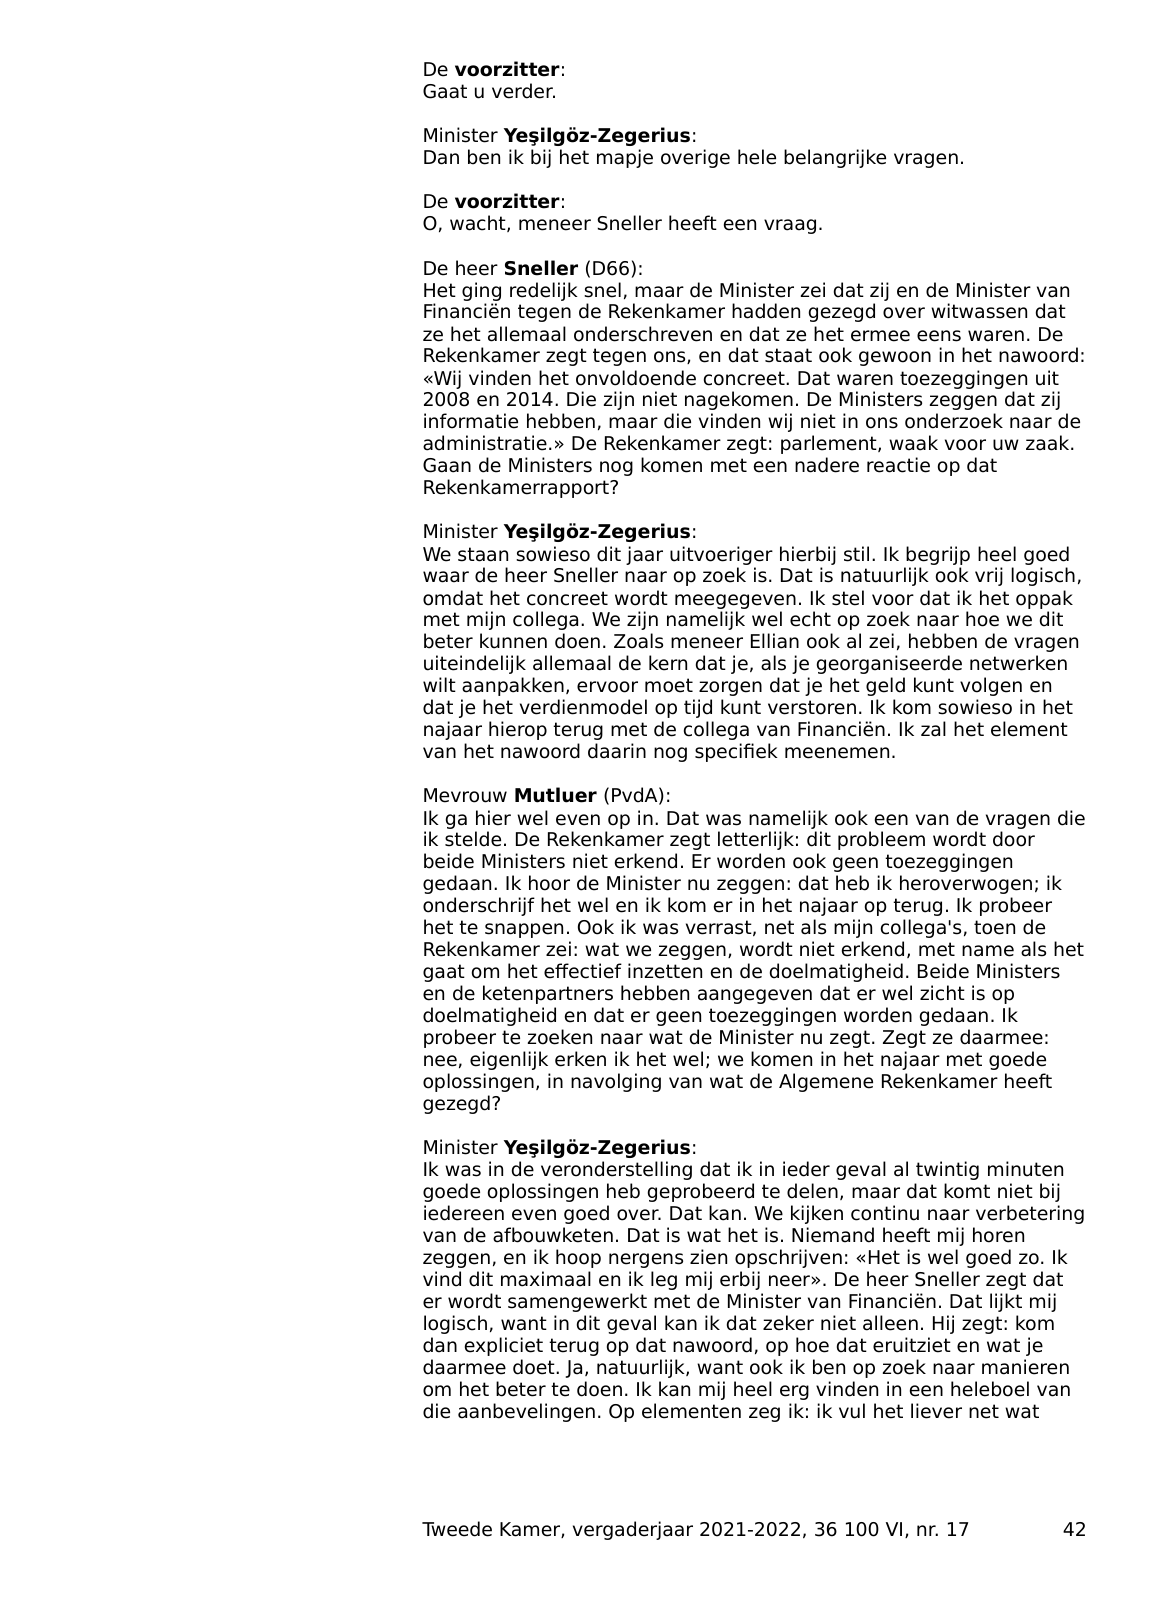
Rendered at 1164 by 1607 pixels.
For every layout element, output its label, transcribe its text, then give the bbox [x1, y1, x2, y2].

text Gaat u verder. [422, 81, 1087, 103]
text Ik was in de veronderstelling dat ik in ieder geval al twintig minuten goede oplossingen heb geprobeerd te delen, maar dat komt niet bij iedereen even goed over. Dat kan. We kijken continu naar verbetering van de afbouwketen. Dat is wat het is. Niemand heeft mij horen zeggen, en ik hoop nergens zien opschrijven: «Het is wel goed zo. Ik vind dit maximaal en ik leg mij erbij neer». De heer Sneller zegt dat er wordt samengewerkt met de Minister van Financiën. Dat lijkt mij logisch, want in dit geval kan ik dat zeker niet alleen. Hij zegt: kom dan expliciet terug op dat nawoord, op hoe dat eruitziet en wat je daarmee doet. Ja, natuurlijk, want ook ik ben op zoek naar manieren om het beter te doen. Ik kan mij heel erg vinden in een heleboel van die aanbevelingen. Op elementen zeg ik: ik vul het liever net wat [422, 1159, 1087, 1423]
text De voorzitter: [422, 191, 1087, 213]
text Het ging redelijk snel, maar de Minister zei dat zij en de Minister van Financiën tegen de Rekenkamer hadden gezegd over witwassen dat ze het allemaal onderschreven en dat ze het ermee eens waren. De Rekenkamer zegt tegen ons, en dat staat ook gewoon in het nawoord: «Wij vinden het onvoldoende concreet. Dat waren toezeggingen uit 2008 en 2014. Die zijn niet nagekomen. De Ministers zeggen dat zij informatie hebben, maar die vinden wij niet in ons onderzoek naar de administratie.» De Rekenkamer zegt: parlement, waak voor uw zaak. Gaan de Ministers nog komen met een nadere reactie op dat Rekenkamerrapport? [422, 279, 1087, 499]
text Minister Yeşilgöz-Zegerius: [422, 521, 1087, 543]
text O, wacht, meneer Sneller heeft een vraag. [422, 213, 1087, 235]
text Minister Yeşilgöz-Zegerius: [422, 1137, 1087, 1159]
text Dan ben ik bij het mapje overige hele belangrijke vragen. [422, 147, 1087, 169]
text Mevrouw Mutluer (PvdA): [422, 785, 1087, 807]
text Minister Yeşilgöz-Zegerius: [422, 125, 1087, 147]
text De voorzitter: [422, 59, 1087, 81]
text We staan sowieso dit jaar uitvoeriger hierbij stil. Ik begrijp heel goed waar de heer Sneller naar op zoek is. Dat is natuurlijk ook vrij logisch, omdat het concreet wordt meegegeven. Ik stel voor dat ik het oppak met mijn collega. We zijn namelijk wel echt op zoek naar hoe we dit beter kunnen doen. Zoals meneer Ellian ook al zei, hebben de vragen uiteindelijk allemaal de kern dat je, als je georganiseerde netwerken wilt aanpakken, ervoor moet zorgen dat je het geld kunt volgen en dat je het verdienmodel op tijd kunt verstoren. Ik kom sowieso in het najaar hierop terug met de collega van Financiën. Ik zal het element van het nawoord daarin nog specifiek meenemen. [422, 543, 1087, 763]
text Ik ga hier wel even op in. Dat was namelijk ook een van de vragen die ik stelde. De Rekenkamer zegt letterlijk: dit probleem wordt door beide Ministers niet erkend. Er worden ook geen toezeggingen gedaan. Ik hoor de Minister nu zeggen: dat heb ik heroverwogen; ik onderschrijf het wel en ik kom er in het najaar op terug. Ik probeer het te snappen. Ook ik was verrast, net als mijn collega's, toen de Rekenkamer zei: wat we zeggen, wordt niet erkend, met name als het gaat om het effectief inzetten en de doelmatigheid. Beide Ministers en de ketenpartners hebben aangegeven dat er wel zicht is op doelmatigheid en dat er geen toezeggingen worden gedaan. Ik probeer te zoeken naar wat de Minister nu zegt. Zegt ze daarmee: nee, eigenlijk erken ik het wel; we komen in het najaar met goede oplossingen, in navolging van wat de Algemene Rekenkamer heeft gezegd? [422, 807, 1087, 1115]
text De heer Sneller (D66): [422, 257, 1087, 279]
